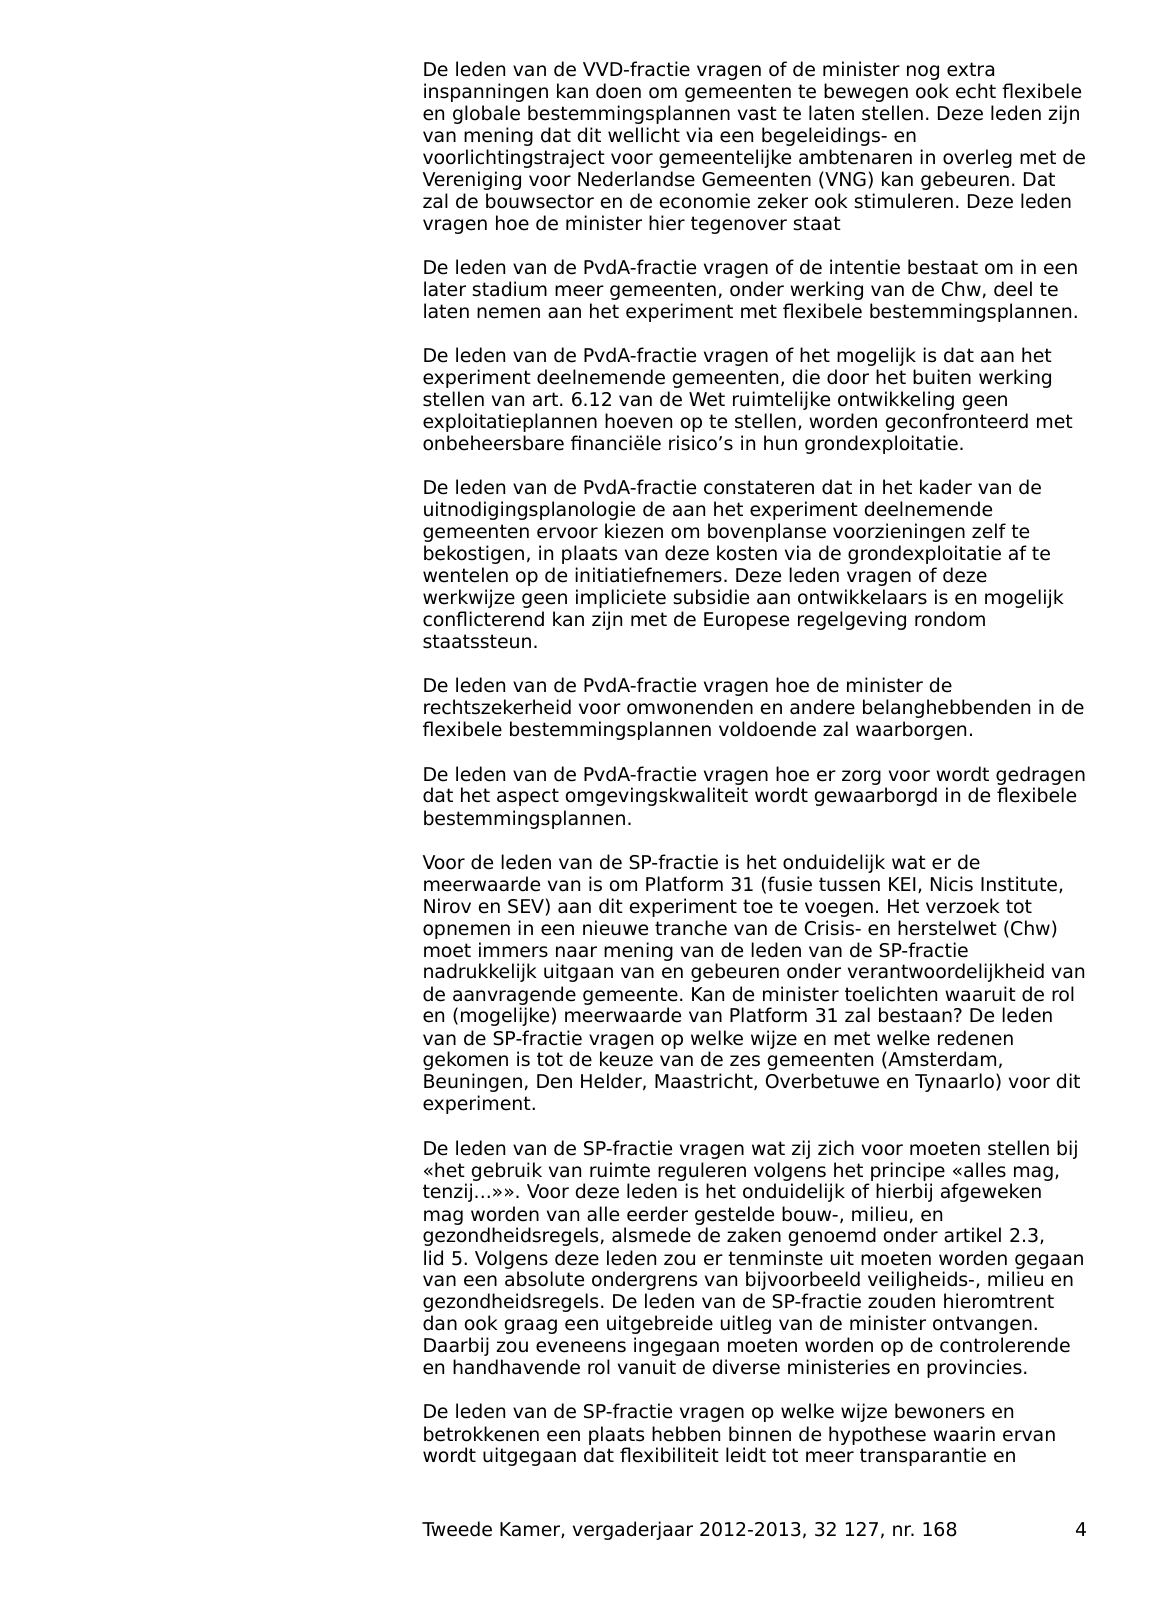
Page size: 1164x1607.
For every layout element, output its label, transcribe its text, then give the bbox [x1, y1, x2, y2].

text De leden van de SP-fractie vragen op welke wijze bewoners en betrokkenen een plaats hebben binnen de hypothese waarin ervan wordt uitgegaan dat flexibiliteit leidt tot meer transparantie en [422, 1401, 1087, 1467]
text De leden van de PvdA-fractie vragen of het mogelijk is dat aan het experiment deelnemende gemeenten, die door het buiten werking stellen van art. 6.12 van de Wet ruimtelijke ontwikkeling geen exploitatieplannen hoeven op te stellen, worden geconfronteerd met onbeheersbare financiële risico’s in hun grondexploitatie. [422, 345, 1087, 455]
text De leden van de VVD-fractie vragen of de minister nog extra inspanningen kan doen om gemeenten te bewegen ook echt flexibele en globale bestemmingsplannen vast te laten stellen. Deze leden zijn van mening dat dit wellicht via een begeleidings- en voorlichtingstraject voor gemeentelijke ambtenaren in overleg met de Vereniging voor Nederlandse Gemeenten (VNG) kan gebeuren. Dat zal de bouwsector en de economie zeker ook stimuleren. Deze leden vragen hoe de minister hier tegenover staat [422, 59, 1087, 235]
text De leden van de PvdA-fractie constateren dat in het kader van de uitnodigingsplanologie de aan het experiment deelnemende gemeenten ervoor kiezen om bovenplanse voorzieningen zelf te bekostigen, in plaats van deze kosten via de grondexploitatie af te wentelen op de initiatiefnemers. Deze leden vragen of deze werkwijze geen impliciete subsidie aan ontwikkelaars is en mogelijk conflicterend kan zijn met de Europese regelgeving rondom staatssteun. [422, 477, 1087, 653]
text Voor de leden van de SP-fractie is het onduidelijk wat er de meerwaarde van is om Platform 31 (fusie tussen KEI, Nicis Institute, Nirov en SEV) aan dit experiment toe te voegen. Het verzoek tot opnemen in een nieuwe tranche van de Crisis- en herstelwet (Chw) moet immers naar mening van de leden van de SP-fractie nadrukkelijk uitgaan van en gebeuren onder verantwoordelijkheid van de aanvragende gemeente. Kan de minister toelichten waaruit de rol en (mogelijke) meerwaarde van Platform 31 zal bestaan? De leden van de SP-fractie vragen op welke wijze en met welke redenen gekomen is tot de keuze van de zes gemeenten (Amsterdam, Beuningen, Den Helder, Maastricht, Overbetuwe en Tynaarlo) voor dit experiment. [422, 852, 1087, 1115]
text De leden van de PvdA-fractie vragen hoe de minister de rechtszekerheid voor omwonenden en andere belanghebbenden in de flexibele bestemmingsplannen voldoende zal waarborgen. [422, 675, 1087, 741]
text De leden van de PvdA-fractie vragen hoe er zorg voor wordt gedragen dat het aspect omgevingskwaliteit wordt gewaarborgd in de flexibele bestemmingsplannen. [422, 763, 1087, 829]
text De leden van de PvdA-fractie vragen of de intentie bestaat om in een later stadium meer gemeenten, onder werking van de Chw, deel te laten nemen aan het experiment met flexibele bestemmingsplannen. [422, 257, 1087, 323]
text De leden van de SP-fractie vragen wat zij zich voor moeten stellen bij «het gebruik van ruimte reguleren volgens het principe «alles mag, tenzij...»». Voor deze leden is het onduidelijk of hierbij afgeweken mag worden van alle eerder gestelde bouw-, milieu, en gezondheidsregels, alsmede de zaken genoemd onder artikel 2.3, lid 5. Volgens deze leden zou er tenminste uit moeten worden gegaan van een absolute ondergrens van bijvoorbeeld veiligheids-, milieu en gezondheidsregels. De leden van de SP-fractie zouden hieromtrent dan ook graag een uitgebreide uitleg van de minister ontvangen. Daarbij zou eveneens ingegaan moeten worden op de controlerende en handhavende rol vanuit de diverse ministeries en provincies. [422, 1137, 1087, 1379]
